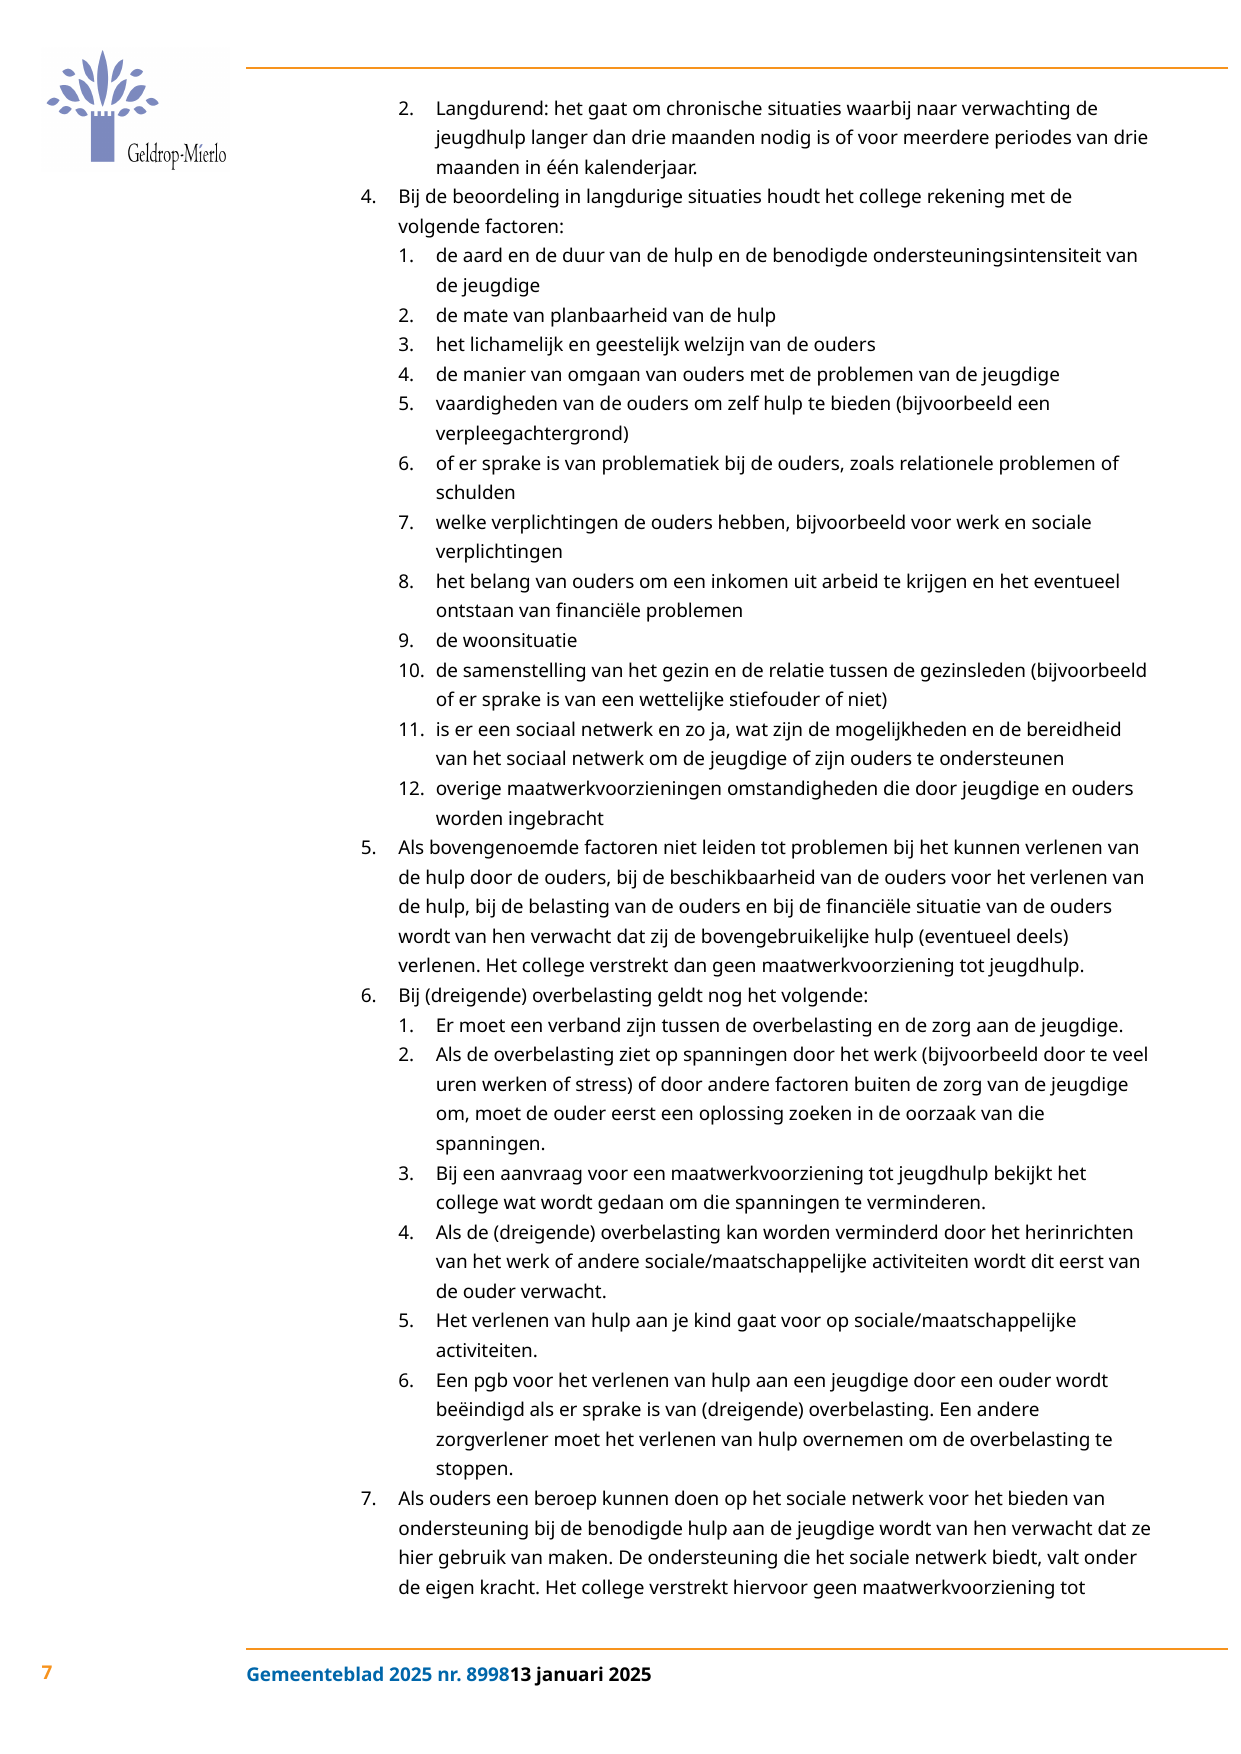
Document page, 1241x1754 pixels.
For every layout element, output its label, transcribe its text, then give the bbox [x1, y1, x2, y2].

list Er moet een verband zijn tussen de overbelasting en de zorg aan de jeugdige. [398, 1012, 1152, 1038]
list de samenstelling van het gezin en de relatie tussen de gezinsleden (bijvoorbeeld of er sprake is van een wettelijke stiefouder of niet) [398, 657, 1152, 712]
list de woonsituatie [398, 627, 1152, 653]
list Een pgb voor het verlenen van hulp aan een jeugdige door een ouder wordt beëindigd als er sprake is van (dreigende) overbelasting. Een andere zorgverlener moet het verlenen van hulp overnemen om de overbelasting te stoppen. [398, 1367, 1152, 1481]
list overige maatwerkvoorzieningen omstandigheden die door jeugdige en ouders worden ingebracht [398, 775, 1152, 831]
list Als de overbelasting ziet op spanningen door het werk (bijvoorbeeld door te veel uren werken of stress) of door andere factoren buiten de zorg van de jeugdige om, moet de ouder eerst een oplossing zoeken in de oorzaak van die spanningen. [398, 1041, 1152, 1156]
list het belang van ouders om een inkomen uit arbeid te krijgen en het eventueel ontstaan van financiële problemen [398, 568, 1152, 623]
list Het verlenen van hulp aan je kind gaat voor op sociale/maatschappelijke activiteiten. [398, 1308, 1152, 1363]
list vaardigheden van de ouders om zelf hulp te bieden (bijvoorbeeld een verpleegachtergrond) [398, 391, 1152, 446]
list de mate van planbaarheid van de hulp [398, 302, 1152, 328]
list Langdurend: het gaat om chronische situaties waarbij naar verwachting de jeugdhulp langer dan drie maanden nodig is of voor meerdere periodes van drie maanden in één kalenderjaar. [398, 95, 1152, 180]
list Bij een aanvraag voor een maatwerkvoorziening tot jeugdhulp bekijkt het college wat wordt gedaan om die spanningen te verminderen. [398, 1160, 1152, 1215]
picture [41, 47, 231, 172]
list Als bovengenoemde factoren niet leiden tot problemen bij het kunnen verlenen van de hulp door de ouders, bij de beschikbaarheid van de ouders voor het verlenen van de hulp, bij de belasting van de ouders en bij de financiële situatie van de ouders wordt van hen verwacht dat zij de bovengebruikelijke hulp (eventueel deels) verlenen. Het college verstrekt dan geen maatwerkvoorziening tot jeugdhulp. [361, 834, 1152, 978]
list welke verplichtingen de ouders hebben, bijvoorbeeld voor werk en sociale verplichtingen [398, 509, 1152, 564]
list Bij (dreigende) overbelasting geldt nog het volgende: [361, 982, 1152, 1008]
list is er een sociaal netwerk en zo ja, wat zijn de mogelijkheden en de bereidheid van het sociaal netwerk om de jeugdige of zijn ouders te ondersteunen [398, 716, 1152, 771]
list of er sprake is van problematiek bij de ouders, zoals relationele problemen of schulden [398, 450, 1152, 505]
list Bij de beoordeling in langdurige situaties houdt het college rekening met de volgende factoren: [361, 183, 1152, 239]
list Als ouders een beroep kunnen doen op het sociale netwerk voor het bieden van ondersteuning bij de benodigde hulp aan de jeugdige wordt van hen verwacht dat ze hier gebruik van maken. De ondersteuning die het sociale netwerk biedt, valt onder de eigen kracht. Het college verstrekt hiervoor geen maatwerkvoorziening tot [361, 1485, 1152, 1600]
list het lichamelijk en geestelijk welzijn van de ouders [398, 331, 1152, 357]
list Als de (dreigende) overbelasting kan worden verminderd door het herinrichten van het werk of andere sociale/maatschappelijke activiteiten wordt dit eerst van de ouder verwacht. [398, 1219, 1152, 1304]
list de aard en de duur van de hulp en de benodigde ondersteuningsintensiteit van de jeugdige [398, 243, 1152, 298]
list de manier van omgaan van ouders met de problemen van de jeugdige [398, 361, 1152, 387]
